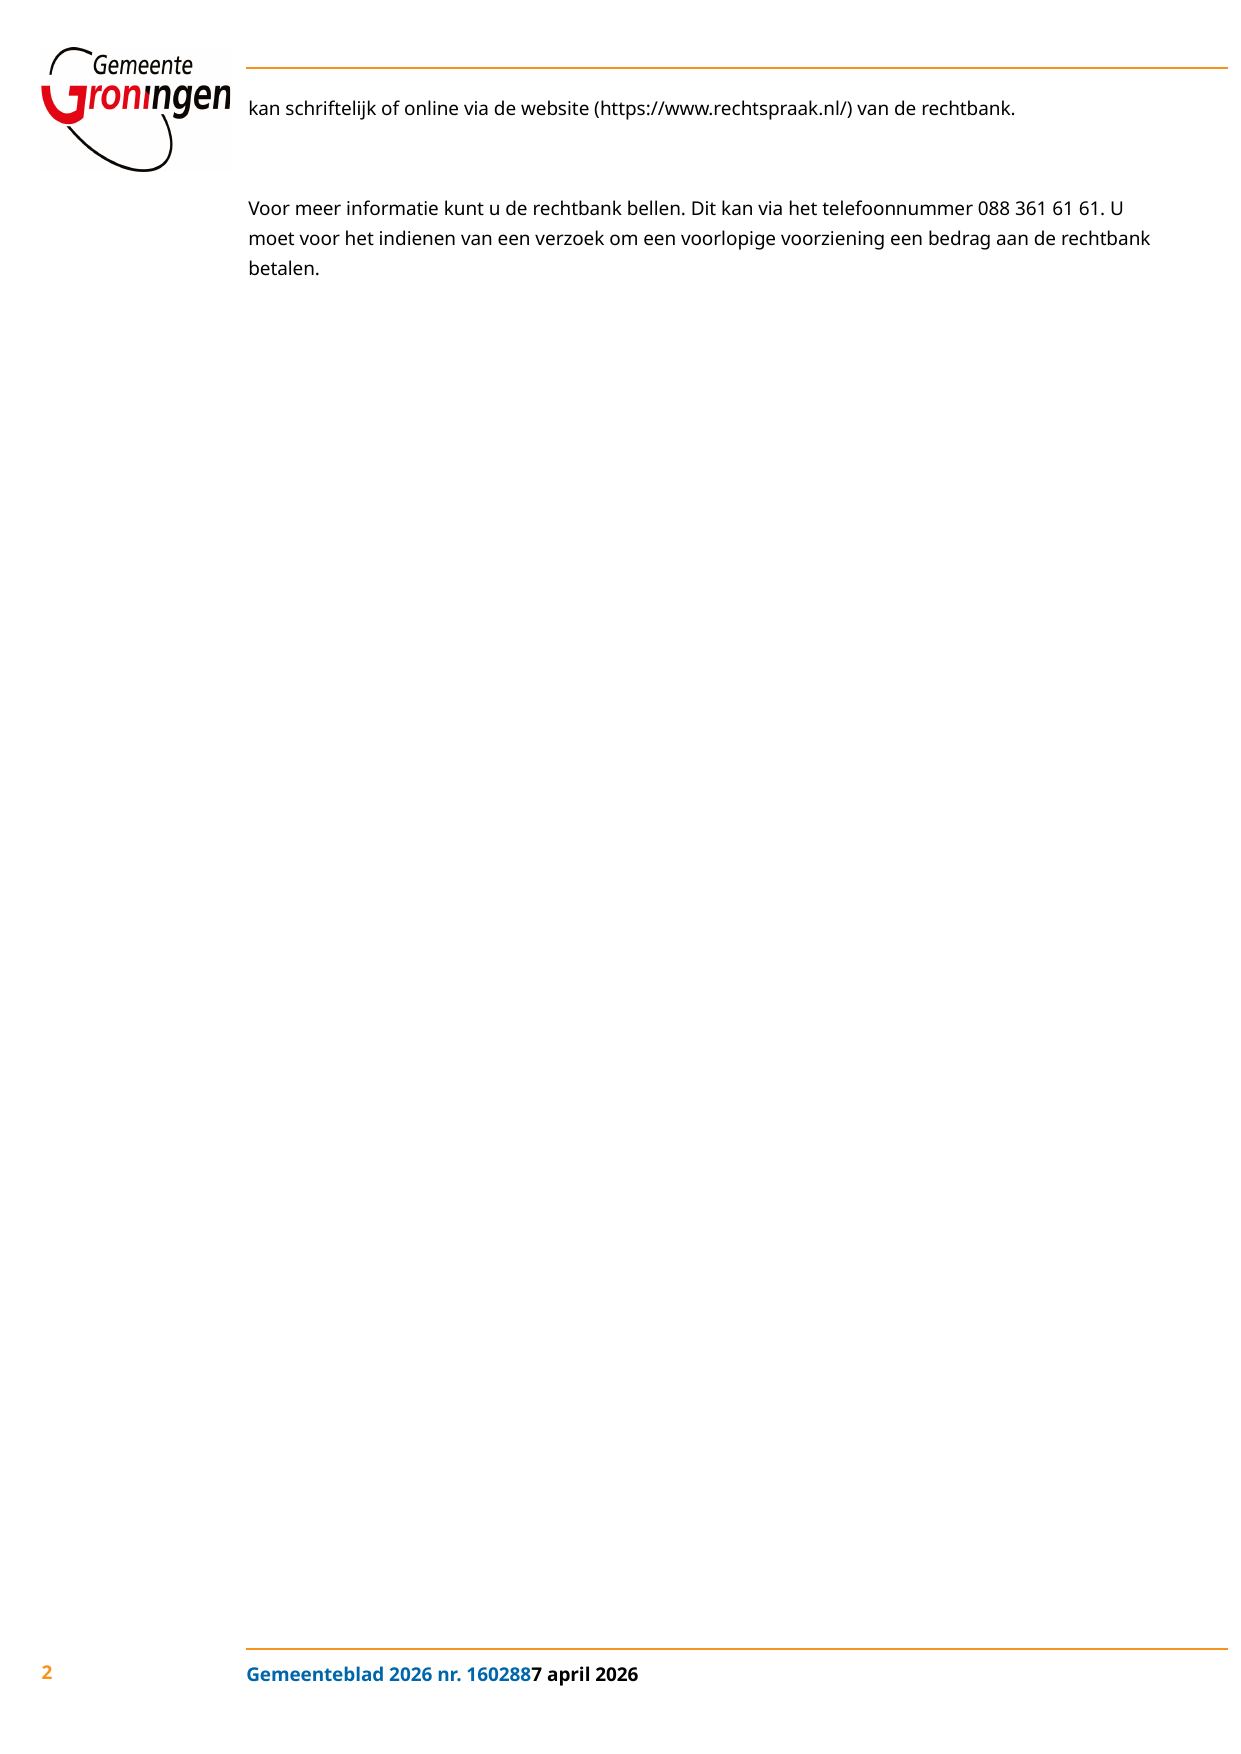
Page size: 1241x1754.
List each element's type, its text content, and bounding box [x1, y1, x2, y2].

text Voor meer informatie kunt u de rechtbank bellen. Dit kan via het telefoonnummer 088 361 61 61. U moet voor het indienen van een verzoek om een voorlopige voorziening een bedrag aan de rechtbank betalen. [248, 196, 1152, 281]
picture [41, 47, 231, 172]
text kan schriftelijk of online via de website (https://www.rechtspraak.nl/) van de rechtbank. [248, 95, 1152, 121]
